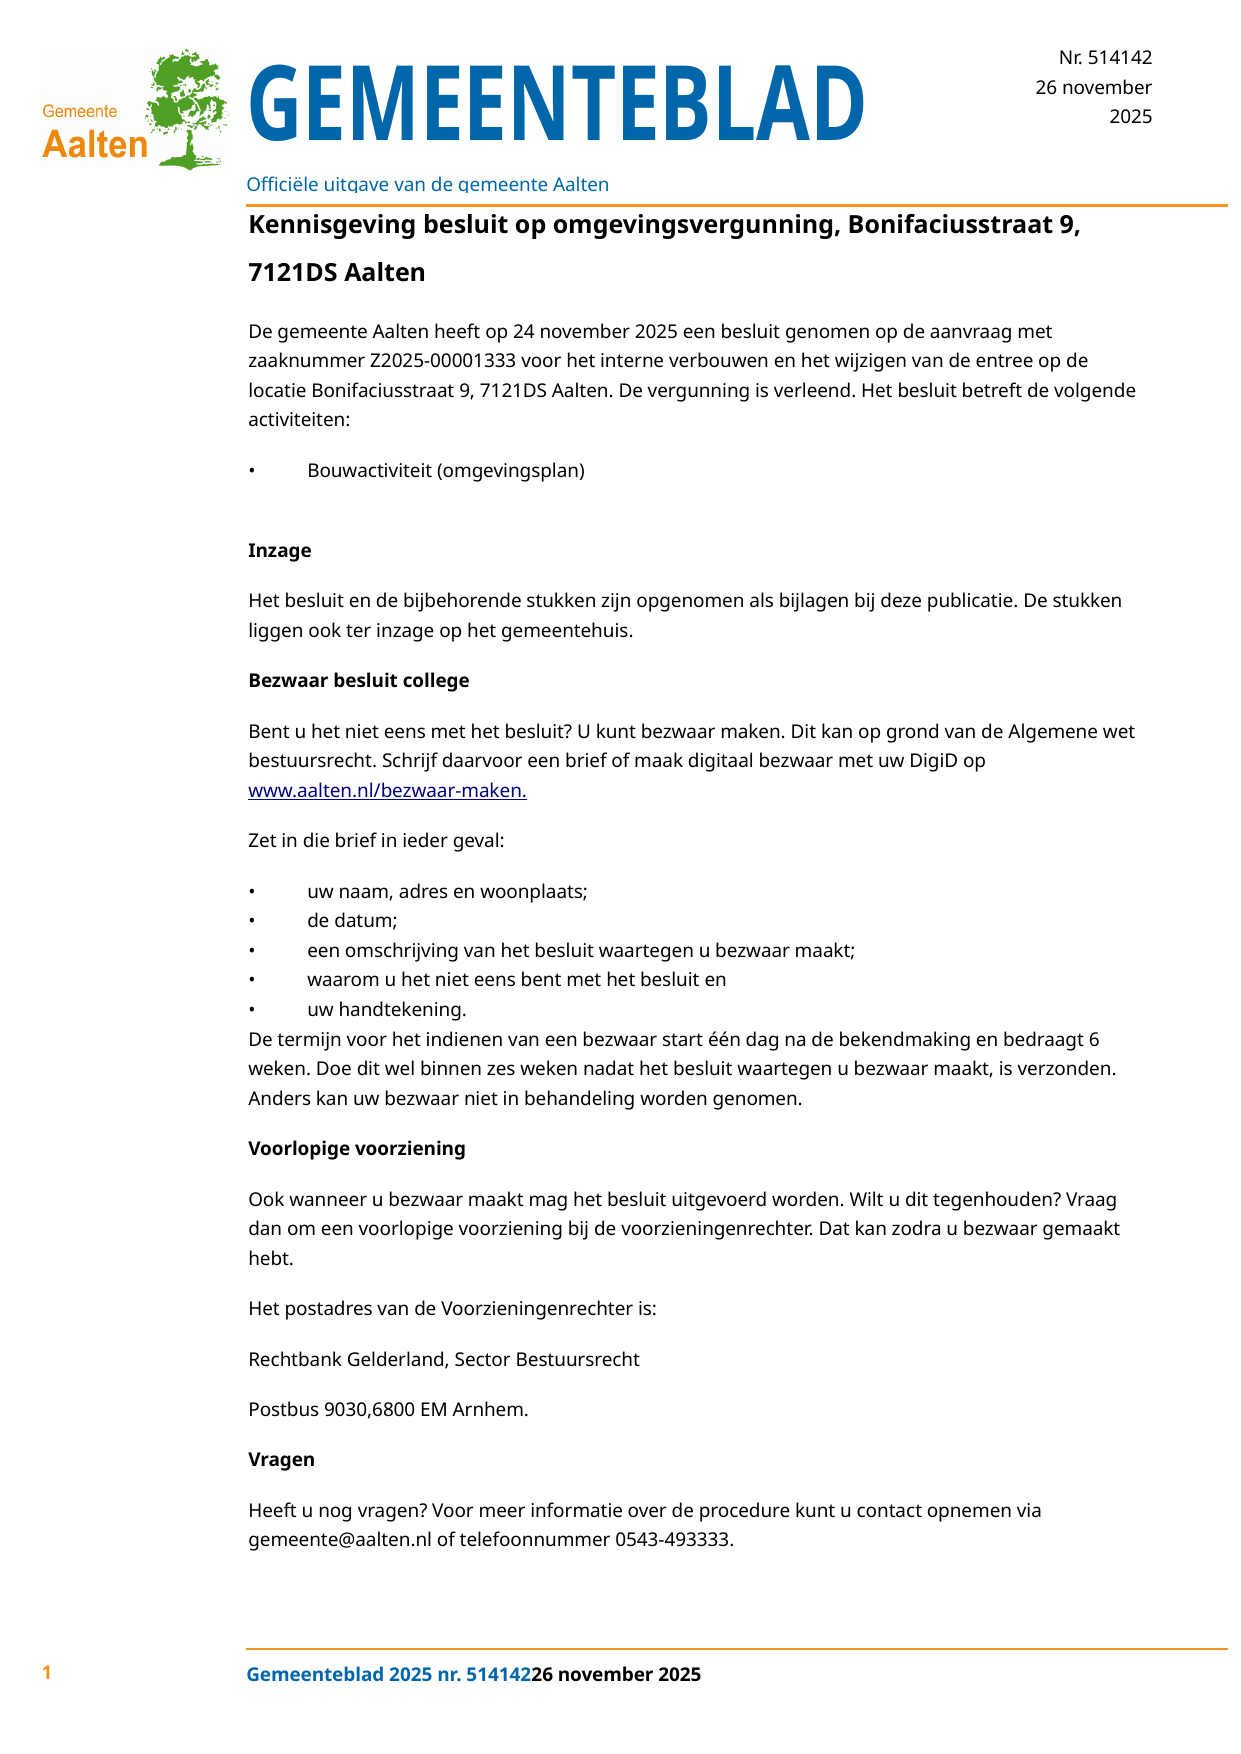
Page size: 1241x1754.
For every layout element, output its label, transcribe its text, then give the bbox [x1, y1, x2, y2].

text Bent u het niet eens met het besluit? U kunt bezwaar maken. Dit kan op grond van de Algemene wet bestuursrecht. Schrijf daarvoor een brief of maak digitaal bezwaar met uw DigiD op www.aalten.nl/bezwaar-maken. [248, 718, 1152, 803]
text Het postadres van de Voorzieningenrechter is: [248, 1295, 1152, 1321]
text Zet in die brief in ieder geval: [248, 827, 1152, 853]
text Inzage [248, 537, 1152, 563]
picture [41, 47, 231, 172]
list uw handtekening. [248, 996, 1152, 1022]
text Voorlopige voorziening [248, 1135, 1152, 1161]
text Heeft u nog vragen? Voor meer informatie over de procedure kunt u contact opnemen via gemeente@aalten.nl of telefoonnummer 0543-493333. [248, 1497, 1152, 1552]
list een omschrijving van het besluit waartegen u bezwaar maakt; [248, 937, 1152, 963]
text De termijn voor het indienen van een bezwaar start één dag na de bekendmaking en bedraagt 6 weken. Doe dit wel binnen zes weken nadat het besluit waartegen u bezwaar maakt, is verzonden. Anders kan uw bezwaar niet in behandeling worden genomen. [248, 1026, 1152, 1111]
text Vragen [248, 1447, 1152, 1472]
list de datum; [248, 907, 1152, 933]
text Kennisgeving besluit op omgevingsvergunning, Bonifaciusstraat 9, 7121DS Aalten [248, 207, 1152, 288]
text Bezwaar besluit college [248, 667, 1152, 693]
text Postbus 9030,6800 EM Arnhem. [248, 1396, 1152, 1422]
list uw naam, adres en woonplaats; [248, 878, 1152, 904]
list waarom u het niet eens bent met het besluit en [248, 967, 1152, 992]
text Het besluit en de bijbehorende stukken zijn opgenomen als bijlagen bij deze publicatie. De stukken liggen ook ter inzage op het gemeentehuis. [248, 587, 1152, 643]
text Rechtbank Gelderland, Sector Bestuursrecht [248, 1346, 1152, 1372]
text De gemeente Aalten heeft op 24 november 2025 een besluit genomen op de aanvraag met zaaknummer Z2025-00001333 voor het interne verbouwen en het wijzigen van de entree op de locatie Bonifaciusstraat 9, 7121DS Aalten. De vergunning is verleend. Het besluit betreft de volgende activiteiten: [248, 318, 1152, 432]
list Bouwactiviteit (omgevingsplan) [248, 457, 1152, 483]
text Ook wanneer u bezwaar maakt mag het besluit uitgevoerd worden. Wilt u dit tegenhouden? Vraag dan om een voorlopige voorziening bij de voorzieningenrechter. Dat kan zodra u bezwaar gemaakt hebt. [248, 1186, 1152, 1271]
